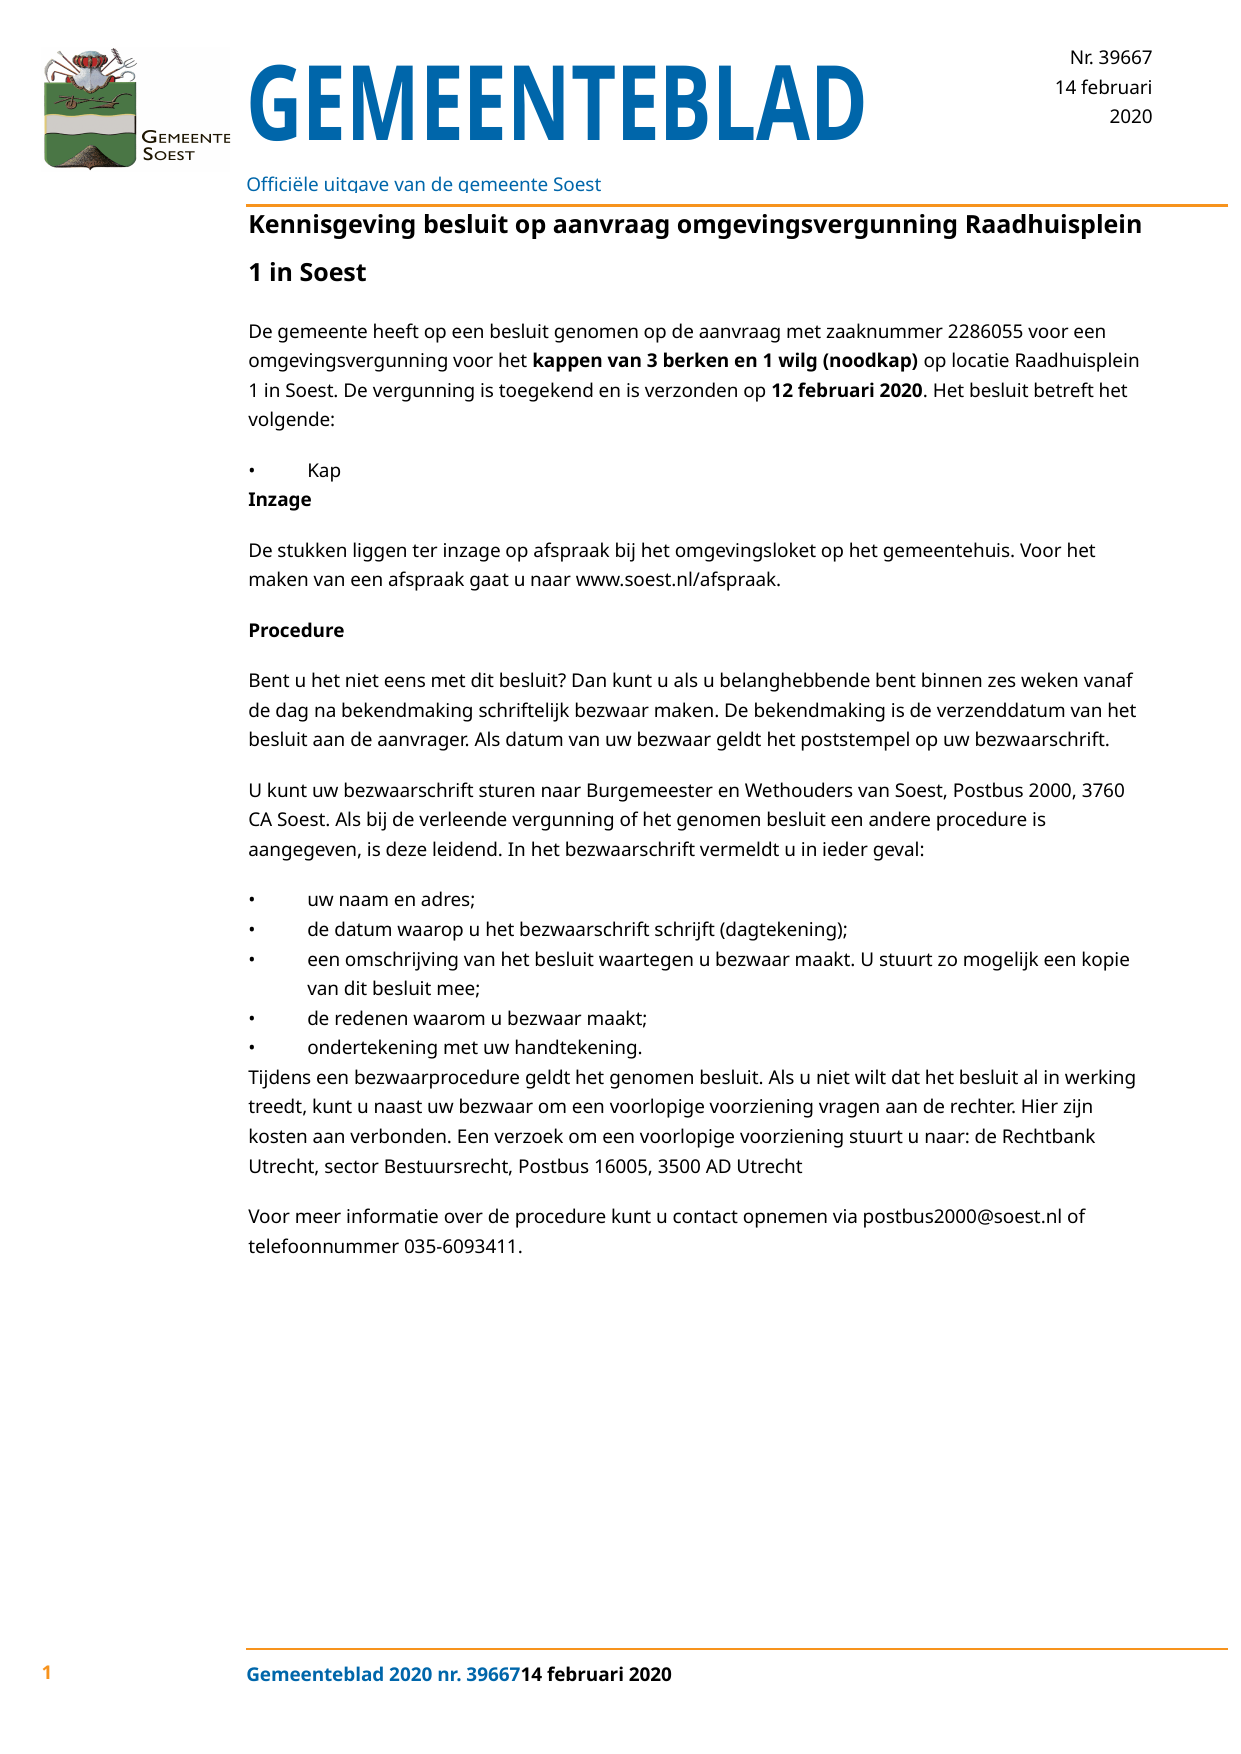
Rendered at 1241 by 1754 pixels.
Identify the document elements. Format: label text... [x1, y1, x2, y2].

list Kap [248, 457, 1152, 483]
text U kunt uw bezwaarschrift sturen naar Burgemeester en Wethouders van Soest, Postbus 2000, 3760 CA Soest. Als bij de verleende vergunning of het genomen besluit een andere procedure is aangegeven, is deze leidend. In het bezwaarschrift vermeldt u in ieder geval: [248, 777, 1152, 862]
list een omschrijving van het besluit waartegen u bezwaar maakt. U stuurt zo mogelijk een kopie van dit besluit mee; [248, 946, 1152, 1001]
text De stukken liggen ter inzage op afspraak bij het omgevingsloket op het gemeentehuis. Voor het maken van een afspraak gaat u naar www.soest.nl/afspraak. [248, 537, 1152, 592]
picture [41, 47, 231, 172]
list ondertekening met uw handtekening. [248, 1034, 1152, 1060]
text Bent u het niet eens met dit besluit? Dan kunt u als u belanghebbende bent binnen zes weken vanaf de dag na bekendmaking schriftelijk bezwaar maken. De bekendmaking is de verzenddatum van het besluit aan de aanvrager. Als datum van uw bezwaar geldt het poststempel op uw bezwaarschrift. [248, 667, 1152, 752]
text De gemeente heeft op een besluit genomen op de aanvraag met zaaknummer 2286055 voor een omgevingsvergunning voor het kappen van 3 berken en 1 wilg (noodkap) op locatie Raadhuisplein 1 in Soest. De vergunning is toegekend en is verzonden op 12 februari 2020. Het besluit betreft het volgende: [248, 318, 1152, 432]
text Inzage [248, 487, 1152, 512]
text Kennisgeving besluit op aanvraag omgevingsvergunning Raadhuisplein 1 in Soest [248, 207, 1152, 288]
list de redenen waarom u bezwaar maakt; [248, 1005, 1152, 1031]
text Tijdens een bezwaarprocedure geldt het genomen besluit. Als u niet wilt dat het besluit al in werking treedt, kunt u naast uw bezwaar om een voorlopige voorziening vragen aan de rechter. Hier zijn kosten aan verbonden. Een verzoek om een voorlopige voorziening stuurt u naar: de Rechtbank Utrecht, sector Bestuursrecht, Postbus 16005, 3500 AD Utrecht [248, 1064, 1152, 1179]
list uw naam en adres; [248, 887, 1152, 912]
text Procedure [248, 617, 1152, 643]
text Voor meer informatie over de procedure kunt u contact opnemen via postbus2000@soest.nl of telefoonnummer 035-6093411. [248, 1203, 1152, 1259]
list de datum waarop u het bezwaarschrift schrijft (dagtekening); [248, 916, 1152, 942]
